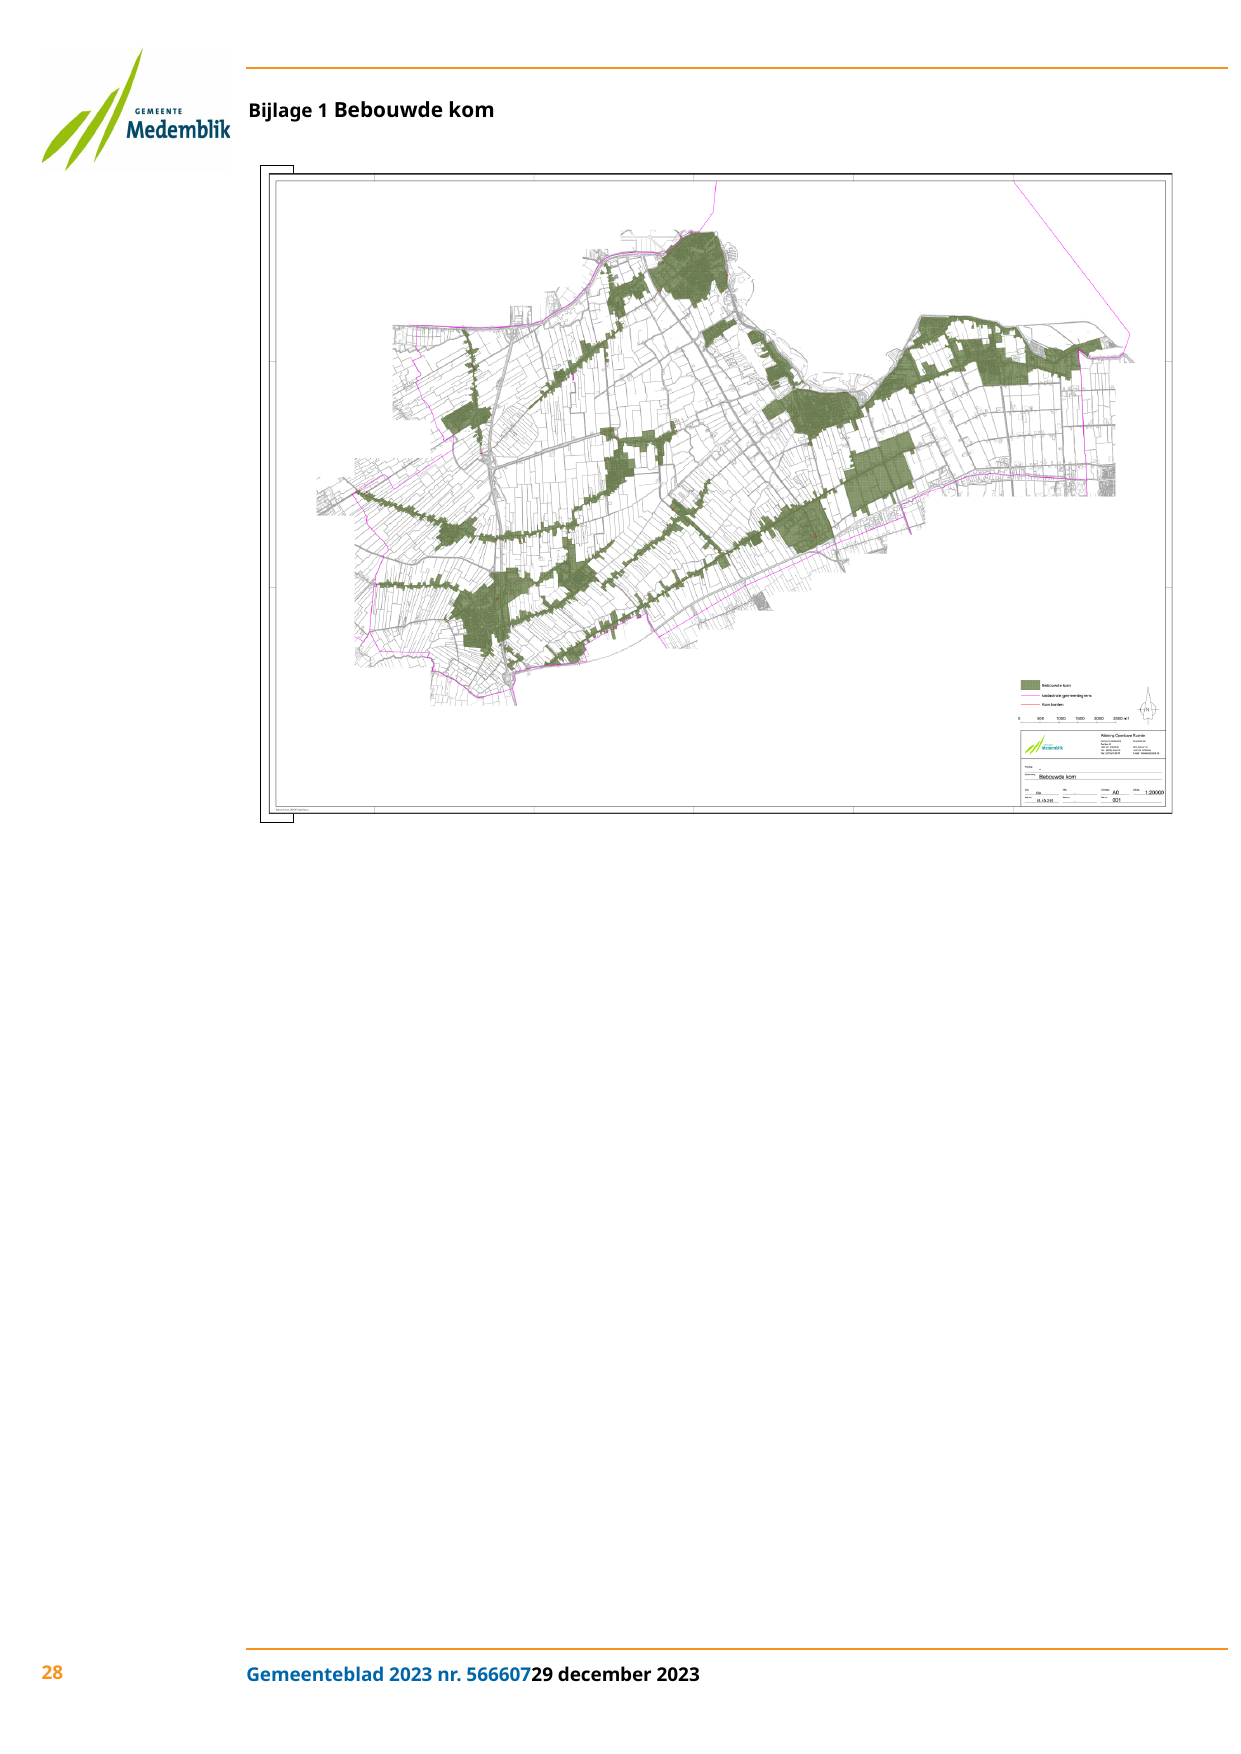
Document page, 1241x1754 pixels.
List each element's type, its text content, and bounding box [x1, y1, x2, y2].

picture [268, 173, 1173, 814]
picture [41, 47, 231, 172]
text Bijlage 1 Bebouwde kom [248, 95, 1152, 123]
